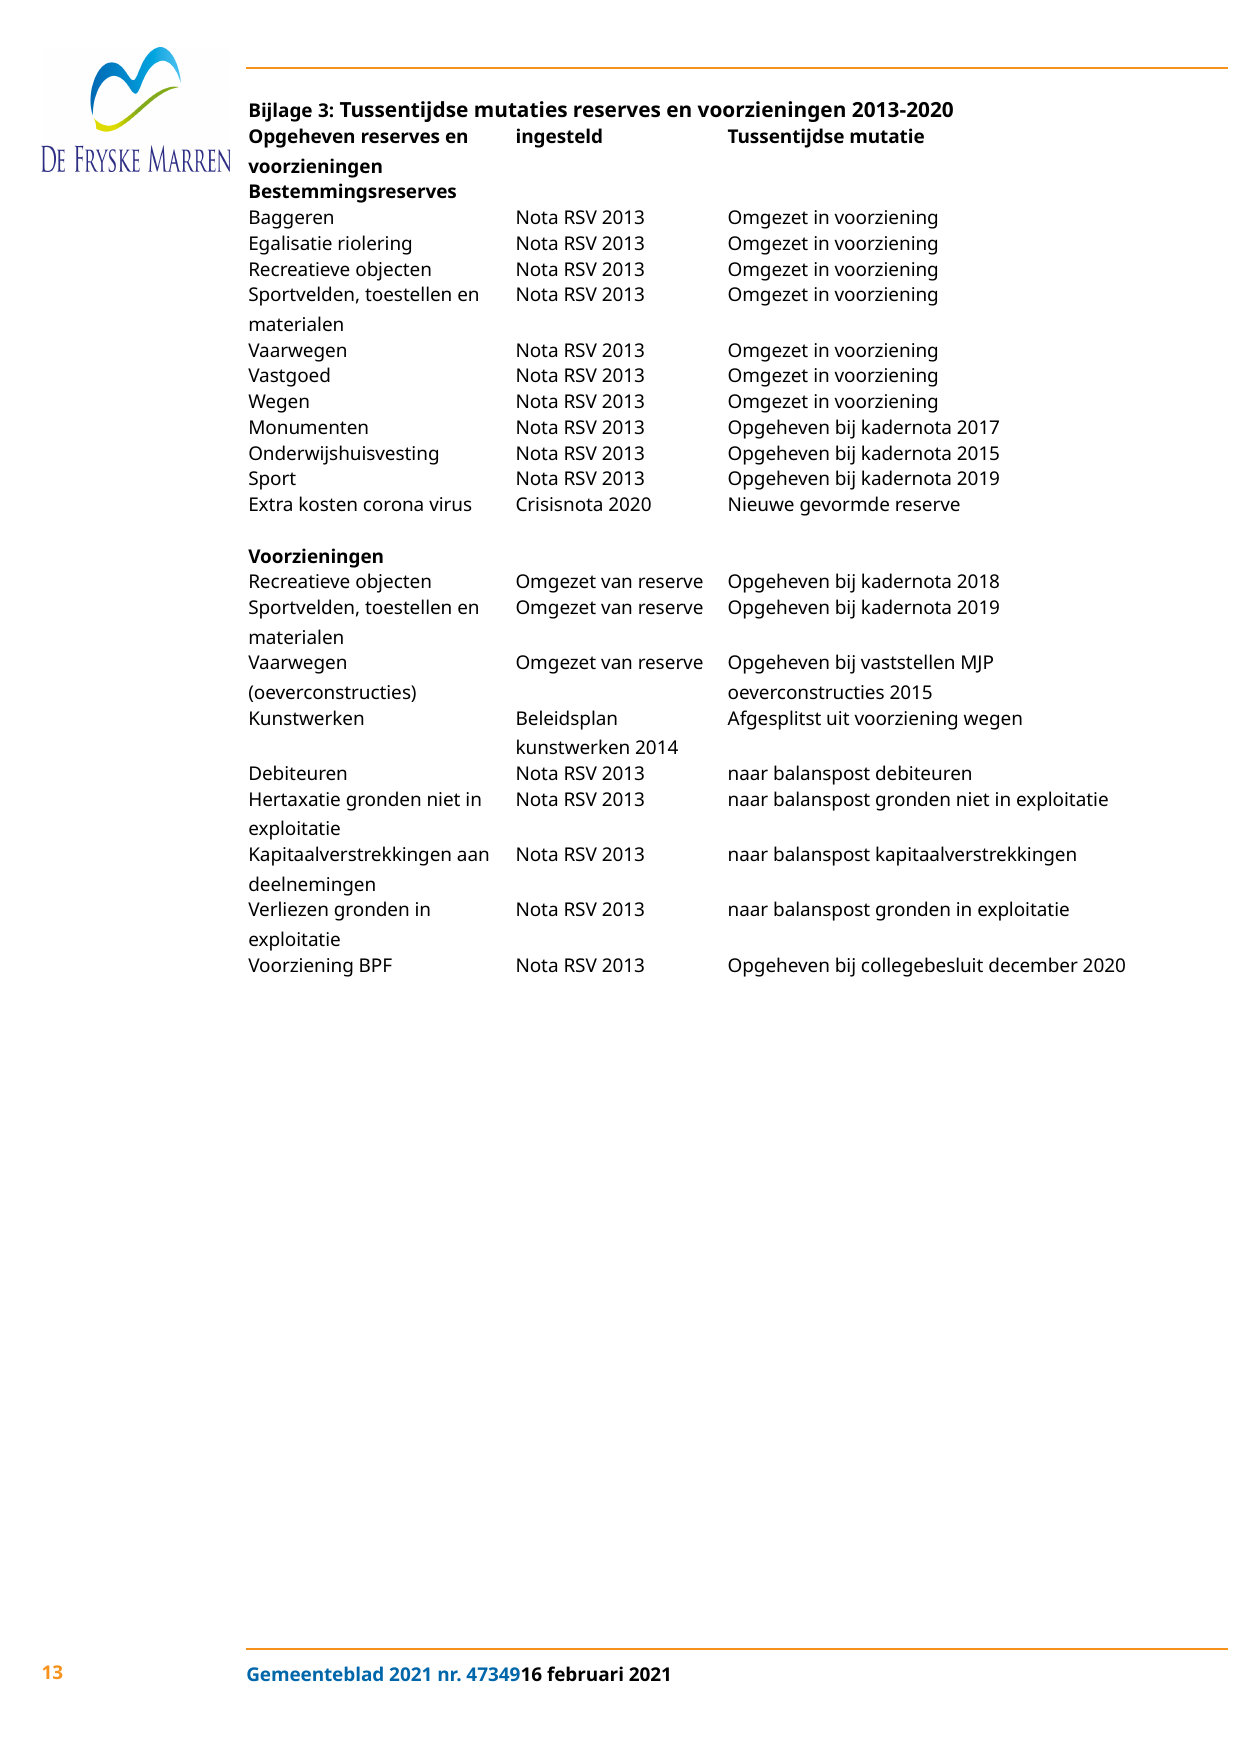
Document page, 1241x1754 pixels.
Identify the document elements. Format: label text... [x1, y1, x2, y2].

table_cell Nota RSV 2013 [515, 282, 727, 337]
table_cell Bestemmingsreserves [248, 179, 515, 204]
table_cell Baggeren [248, 205, 515, 230]
table_cell Opgeheven bij kadernota 2018 [728, 569, 1152, 594]
table_cell Vastgoed [248, 363, 515, 388]
table_cell Omgezet in voorziening [728, 282, 1152, 337]
table_cell Nota RSV 2013 [515, 786, 727, 841]
table_cell Extra kosten corona virus [248, 491, 515, 517]
table_cell naar balanspost gronden in exploitatie [728, 897, 1152, 952]
table_cell Debiteuren [248, 760, 515, 786]
table_cell Nota RSV 2013 [515, 205, 727, 230]
table_cell Voorziening BPF [248, 952, 515, 978]
table_cell Omgezet van reserve [515, 650, 727, 705]
table_cell Nota RSV 2013 [515, 466, 727, 491]
table_cell Vaarwegen (oeverconstructies) [248, 650, 515, 705]
table_cell [728, 543, 1152, 568]
table_cell Nota RSV 2013 [515, 897, 727, 952]
table_cell Afgesplitst uit voorziening wegen [728, 705, 1152, 760]
table_cell Kunstwerken [248, 705, 515, 760]
table_cell Omgezet in voorziening [728, 256, 1152, 282]
table_cell Hertaxatie gronden niet in exploitatie [248, 786, 515, 841]
text Bijlage 3: Tussentijdse mutaties reserves en voorzieningen 2013-2020 [248, 95, 1152, 123]
table_cell Onderwijshuisvesting [248, 440, 515, 466]
table_cell Opgeheven bij kadernota 2019 [728, 466, 1152, 491]
table_cell Nota RSV 2013 [515, 337, 727, 363]
table_cell [515, 517, 727, 543]
table_cell Beleidsplan kunstwerken 2014 [515, 705, 727, 760]
table_header Opgeheven reserves en voorzieningen [248, 124, 515, 179]
table_cell Opgeheven bij vaststellen MJP oeverconstructies 2015 [728, 650, 1152, 705]
table_cell Voorzieningen [248, 543, 515, 568]
table_cell [515, 543, 727, 568]
table_cell Omgezet in voorziening [728, 363, 1152, 388]
table_cell Opgeheven bij kadernota 2015 [728, 440, 1152, 466]
table_cell Sport [248, 466, 515, 491]
table_cell [728, 179, 1152, 204]
table_cell Opgeheven bij kadernota 2017 [728, 414, 1152, 440]
table_cell Omgezet van reserve [515, 569, 727, 594]
table_cell [728, 517, 1152, 543]
table_cell naar balanspost gronden niet in exploitatie [728, 786, 1152, 841]
table_cell Nieuwe gevormde reserve [728, 491, 1152, 517]
table_cell Nota RSV 2013 [515, 841, 727, 897]
table_cell Nota RSV 2013 [515, 363, 727, 388]
table_header Tussentijdse mutatie [728, 124, 1152, 179]
table_cell Omgezet in voorziening [728, 230, 1152, 256]
table_cell Nota RSV 2013 [515, 230, 727, 256]
table_header ingesteld [515, 124, 727, 179]
table_cell Recreatieve objecten [248, 256, 515, 282]
table_cell Kapitaalverstrekkingen aan deelnemingen [248, 841, 515, 897]
table_cell Egalisatie riolering [248, 230, 515, 256]
table_cell Recreatieve objecten [248, 569, 515, 594]
table_cell Wegen [248, 389, 515, 414]
table_cell naar balanspost debiteuren [728, 760, 1152, 786]
table_cell [515, 179, 727, 204]
table_cell Nota RSV 2013 [515, 440, 727, 466]
table_cell Nota RSV 2013 [515, 414, 727, 440]
table_cell Omgezet in voorziening [728, 337, 1152, 363]
table_cell Nota RSV 2013 [515, 952, 727, 978]
table_cell naar balanspost kapitaalverstrekkingen [728, 841, 1152, 897]
table_cell Crisisnota 2020 [515, 491, 727, 517]
table_cell Opgeheven bij collegebesluit december 2020 [728, 952, 1152, 978]
table_cell Verliezen gronden in exploitatie [248, 897, 515, 952]
table_cell Sportvelden, toestellen en materialen [248, 594, 515, 649]
table_cell Opgeheven bij kadernota 2019 [728, 594, 1152, 649]
table_cell Nota RSV 2013 [515, 256, 727, 282]
table_cell Omgezet in voorziening [728, 389, 1152, 414]
picture [41, 47, 231, 172]
table_cell [248, 517, 515, 543]
table_cell Omgezet van reserve [515, 594, 727, 649]
table_cell Nota RSV 2013 [515, 389, 727, 414]
table_cell Nota RSV 2013 [515, 760, 727, 786]
table_cell Sportvelden, toestellen en materialen [248, 282, 515, 337]
table_cell Monumenten [248, 414, 515, 440]
table_cell Omgezet in voorziening [728, 205, 1152, 230]
table_cell Vaarwegen [248, 337, 515, 363]
